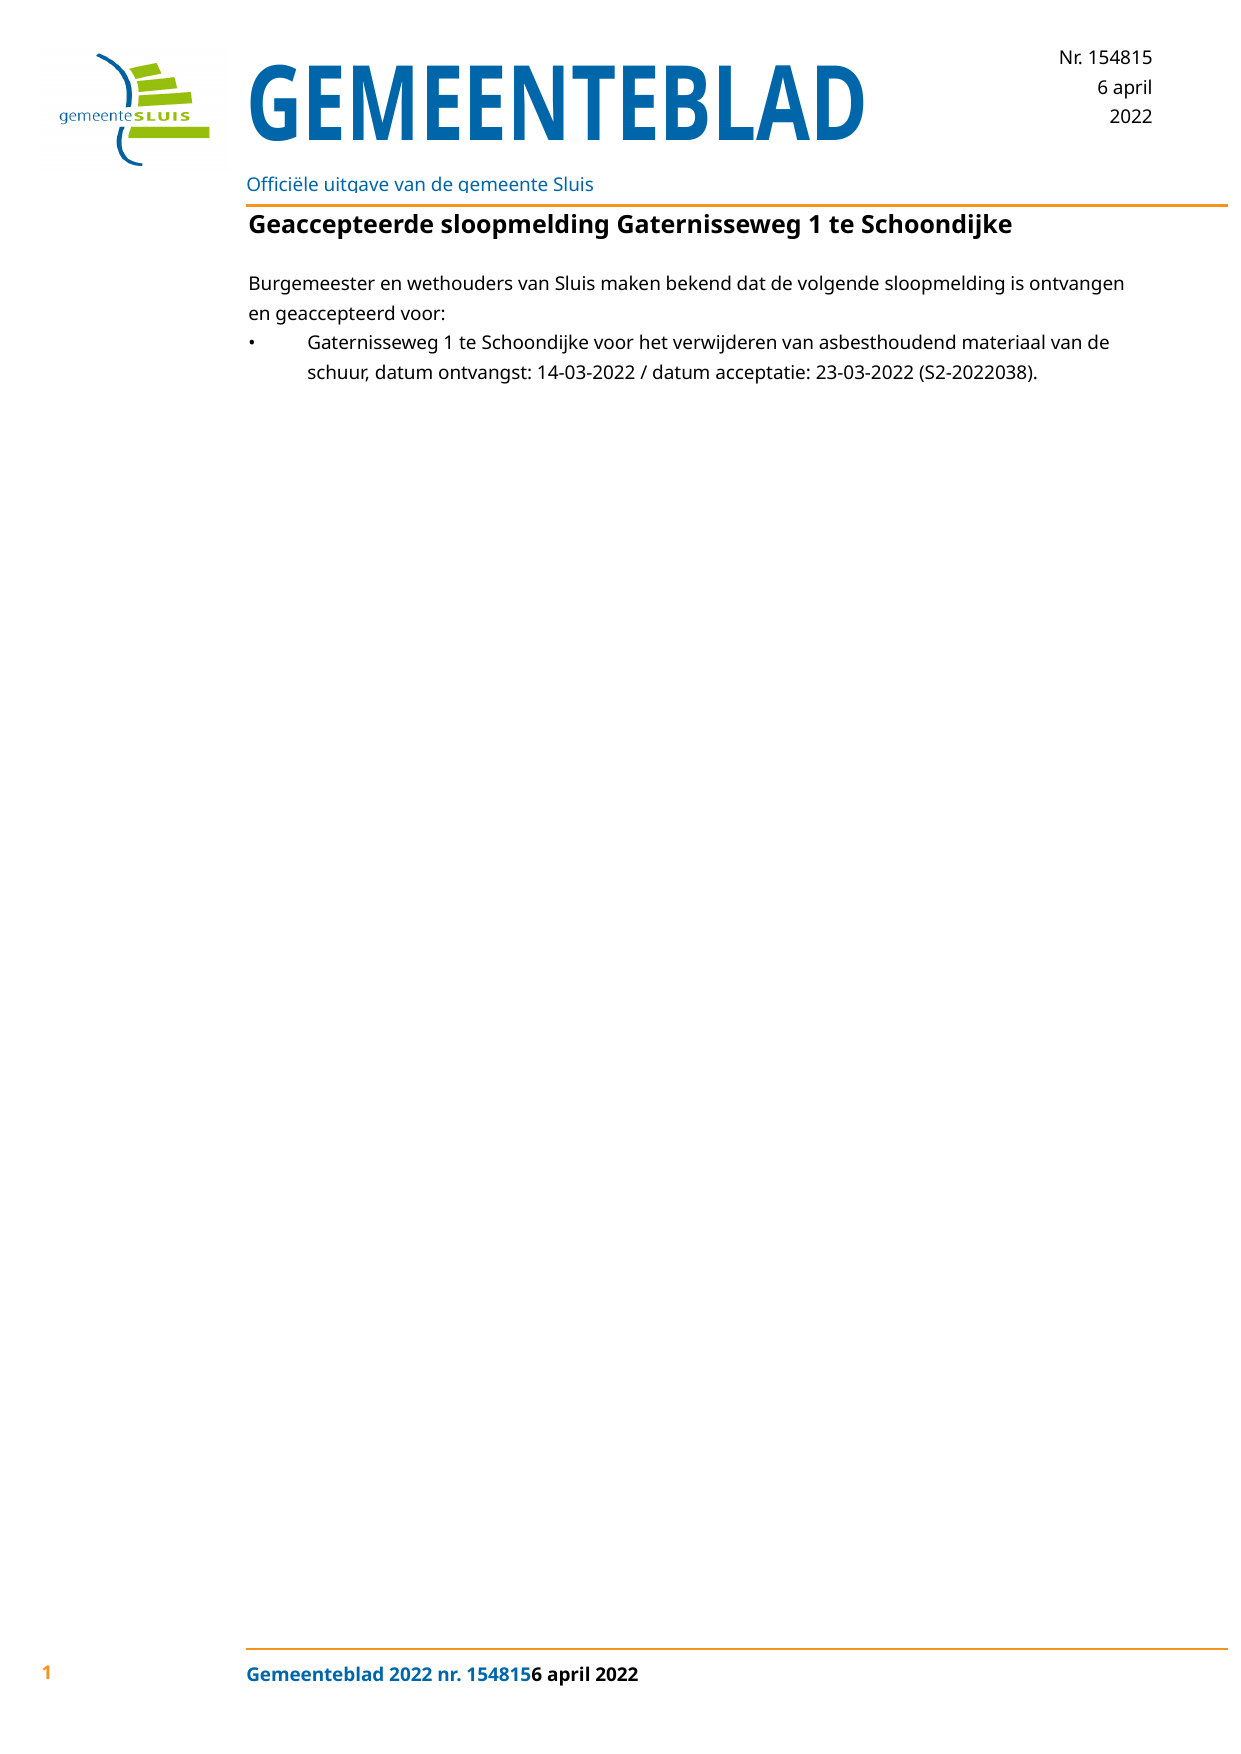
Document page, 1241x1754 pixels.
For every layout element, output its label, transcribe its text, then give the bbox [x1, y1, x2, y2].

picture [41, 47, 231, 172]
list Gaternisseweg 1 te Schoondijke voor het verwijderen van asbesthoudend materiaal van de schuur, datum ontvangst: 14-03-2022 / datum acceptatie: 23-03-2022 (S2-2022038). [248, 329, 1152, 385]
text Geaccepteerde sloopmelding Gaternisseweg 1 te Schoondijke [248, 207, 1152, 241]
text Burgemeester en wethouders van Sluis maken bekend dat de volgende sloopmelding is ontvangen en geaccepteerd voor: [248, 270, 1152, 326]
